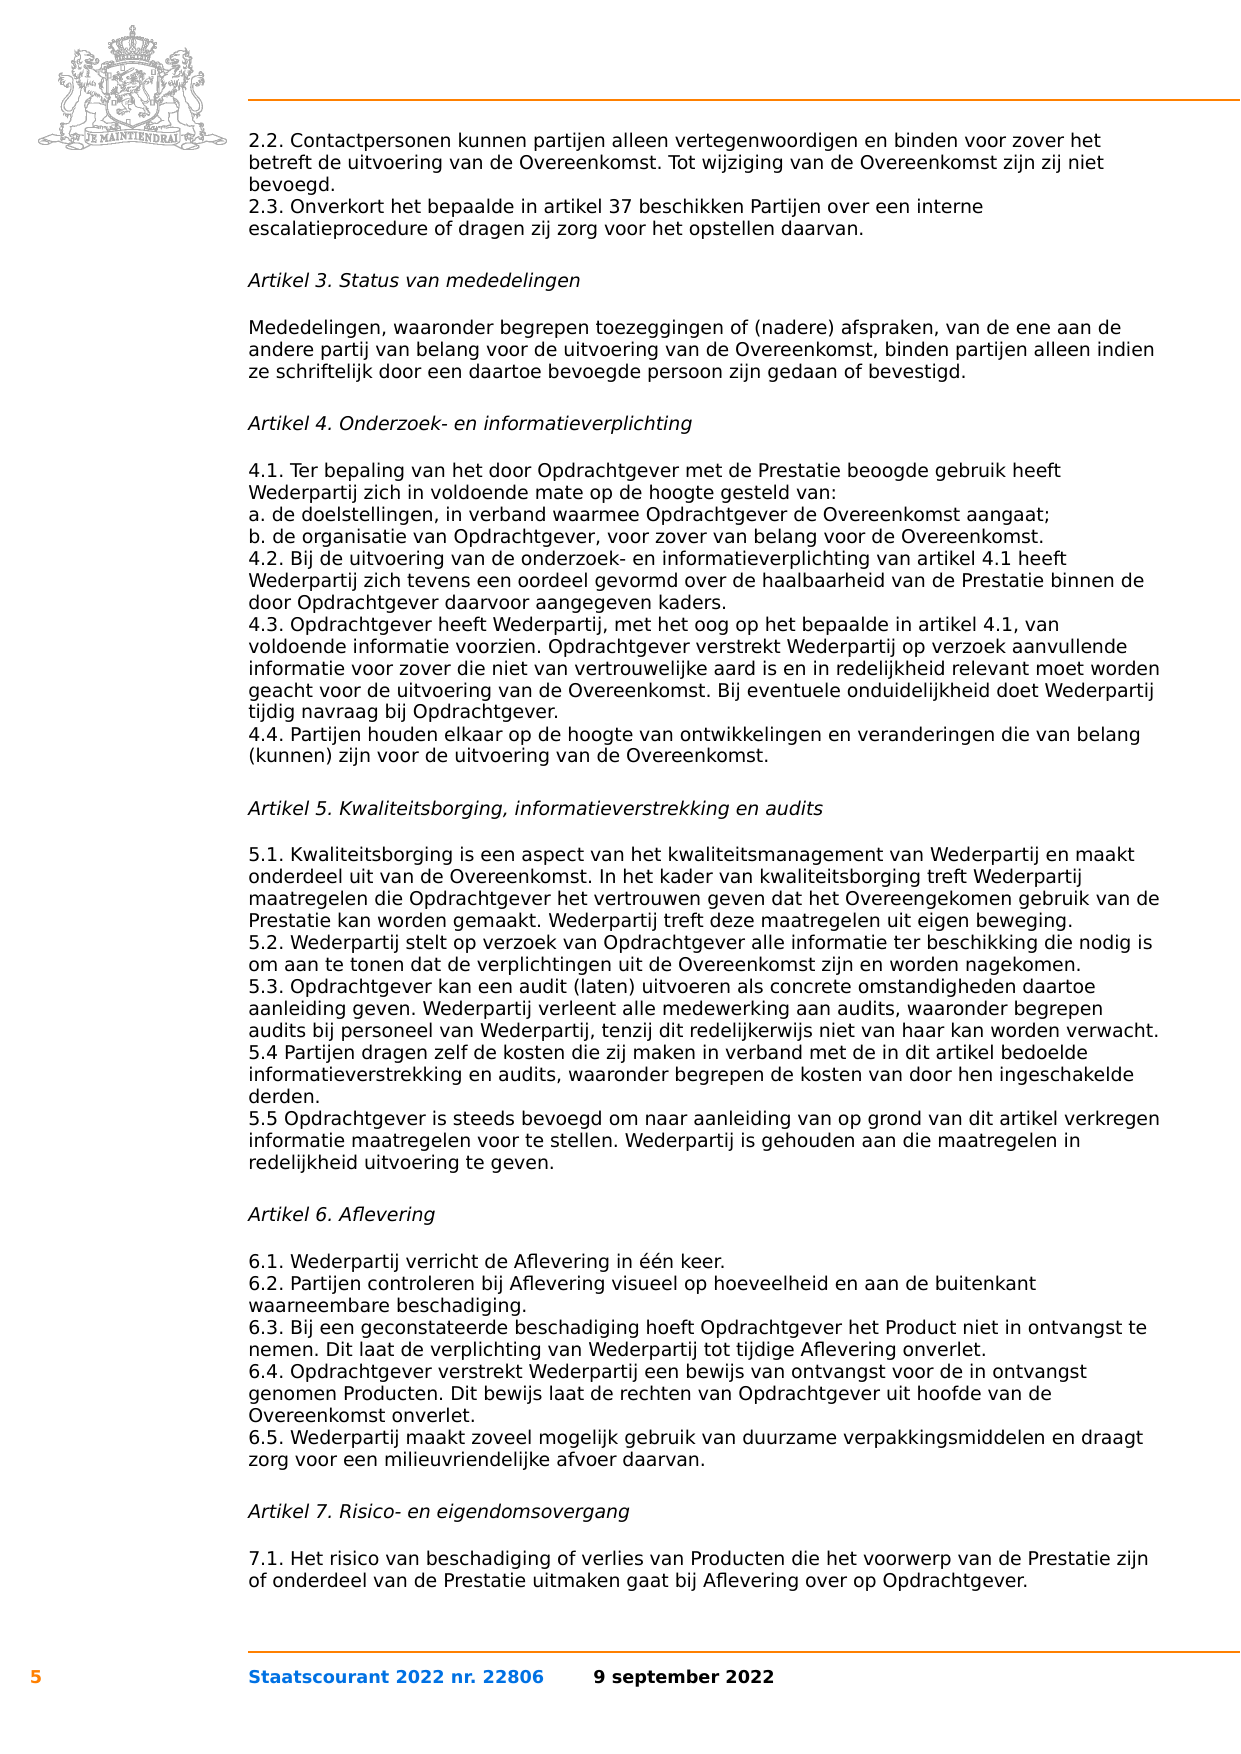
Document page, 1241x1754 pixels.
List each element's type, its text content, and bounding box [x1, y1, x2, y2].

text 6.3. Bij een geconstateerde beschadiging hoeft Opdrachtgever het Product niet in ontvangst te nemen. Dit laat de verplichting van Wederpartij tot tijdige Aflevering onverlet. [248, 1317, 1163, 1361]
text b. de organisatie van Opdrachtgever, voor zover van belang voor de Overeenkomst. [248, 526, 1163, 548]
text 5.2. Wederpartij stelt op verzoek van Opdrachtgever alle informatie ter beschikking die nodig is om aan te tonen dat de verplichtingen uit de Overeenkomst zijn en worden nagekomen. [248, 932, 1163, 976]
text 6.5. Wederpartij maakt zoveel mogelijk gebruik van duurzame verpakkingsmiddelen en draagt zorg voor een milieuvriendelijke afvoer daarvan. [248, 1427, 1163, 1471]
text 5.1. Kwaliteitsborging is een aspect van het kwaliteitsmanagement van Wederpartij en maakt onderdeel uit van de Overeenkomst. In het kader van kwaliteitsborging treft Wederpartij maatregelen die Opdrachtgever het vertrouwen geven dat het Overeengekomen gebruik van de Prestatie kan worden gemaakt. Wederpartij treft deze maatregelen uit eigen beweging. [248, 844, 1163, 932]
text 2.2. Contactpersonen kunnen partijen alleen vertegenwoordigen en binden voor zover het betreft de uitvoering van de Overeenkomst. Tot wijziging van de Overeenkomst zijn zij niet bevoegd. [248, 130, 1163, 196]
text 4.3. Opdrachtgever heeft Wederpartij, met het oog op het bepaalde in artikel 4.1, van voldoende informatie voorzien. Opdrachtgever verstrekt Wederpartij op verzoek aanvullende informatie voor zover die niet van vertrouwelijke aard is en in redelijkheid relevant moet worden geacht voor de uitvoering van de Overeenkomst. Bij eventuele onduidelijkheid doet Wederpartij tijdig navraag bij Opdrachtgever. [248, 613, 1163, 723]
text 5.5 Opdrachtgever is steeds bevoegd om naar aanleiding van op grond van dit artikel verkregen informatie maatregelen voor te stellen. Wederpartij is gehouden aan die maatregelen in redelijkheid uitvoering te geven. [248, 1108, 1163, 1174]
text 7.1. Het risico van beschadiging of verlies van Producten die het voorwerp van de Prestatie zijn of onderdeel van de Prestatie uitmaken gaat bij Aflevering over op Opdrachtgever. [248, 1548, 1163, 1592]
text 4.2. Bij de uitvoering van de onderzoek- en informatieverplichting van artikel 4.1 heeft Wederpartij zich tevens een oordeel gevormd over de haalbaarheid van de Prestatie binnen de door Opdrachtgever daarvoor aangegeven kaders. [248, 548, 1163, 613]
subtitle Artikel 5. Kwaliteitsborging, informatieverstrekking en audits [248, 797, 1163, 819]
text 4.1. Ter bepaling van het door Opdrachtgever met de Prestatie beoogde gebruik heeft Wederpartij zich in voldoende mate op de hoogte gesteld van: [248, 460, 1163, 504]
text 5.4 Partijen dragen zelf de kosten die zij maken in verband met de in dit artikel bedoelde informatieverstrekking en audits, waaronder begrepen de kosten van door hen ingeschakelde derden. [248, 1042, 1163, 1108]
text Mededelingen, waaronder begrepen toezeggingen of (nadere) afspraken, van de ene aan de andere partij van belang voor de uitvoering van de Overeenkomst, binden partijen alleen indien ze schriftelijk door een daartoe bevoegde persoon zijn gedaan of bevestigd. [248, 317, 1163, 383]
text 6.4. Opdrachtgever verstrekt Wederpartij een bewijs van ontvangst voor de in ontvangst genomen Producten. Dit bewijs laat de rechten van Opdrachtgever uit hoofde van de Overeenkomst onverlet. [248, 1361, 1163, 1427]
subtitle Artikel 6. Aflevering [248, 1204, 1163, 1226]
text 6.2. Partijen controleren bij Aflevering visueel op hoeveelheid en aan de buitenkant waarneembare beschadiging. [248, 1273, 1163, 1317]
subtitle Artikel 7. Risico- en eigendomsovergang [248, 1501, 1163, 1523]
text 5.3. Opdrachtgever kan een audit (laten) uitvoeren als concrete omstandigheden daartoe aanleiding geven. Wederpartij verleent alle medewerking aan audits, waaronder begrepen audits bij personeel van Wederpartij, tenzij dit redelijkerwijs niet van haar kan worden verwacht. [248, 976, 1163, 1042]
text 2.3. Onverkort het bepaalde in artikel 37 beschikken Partijen over een interne escalatieprocedure of dragen zij zorg voor het opstellen daarvan. [248, 196, 1163, 240]
text 4.4. Partijen houden elkaar op de hoogte van ontwikkelingen en veranderingen die van belang (kunnen) zijn voor de uitvoering van de Overeenkomst. [248, 723, 1163, 767]
subtitle Artikel 4. Onderzoek- en informatieverplichting [248, 413, 1163, 435]
picture [38, 25, 227, 150]
subtitle Artikel 3. Status van mededelingen [248, 270, 1163, 292]
text 6.1. Wederpartij verricht de Aflevering in één keer. [248, 1251, 1163, 1273]
text a. de doelstellingen, in verband waarmee Opdrachtgever de Overeenkomst aangaat; [248, 504, 1163, 526]
